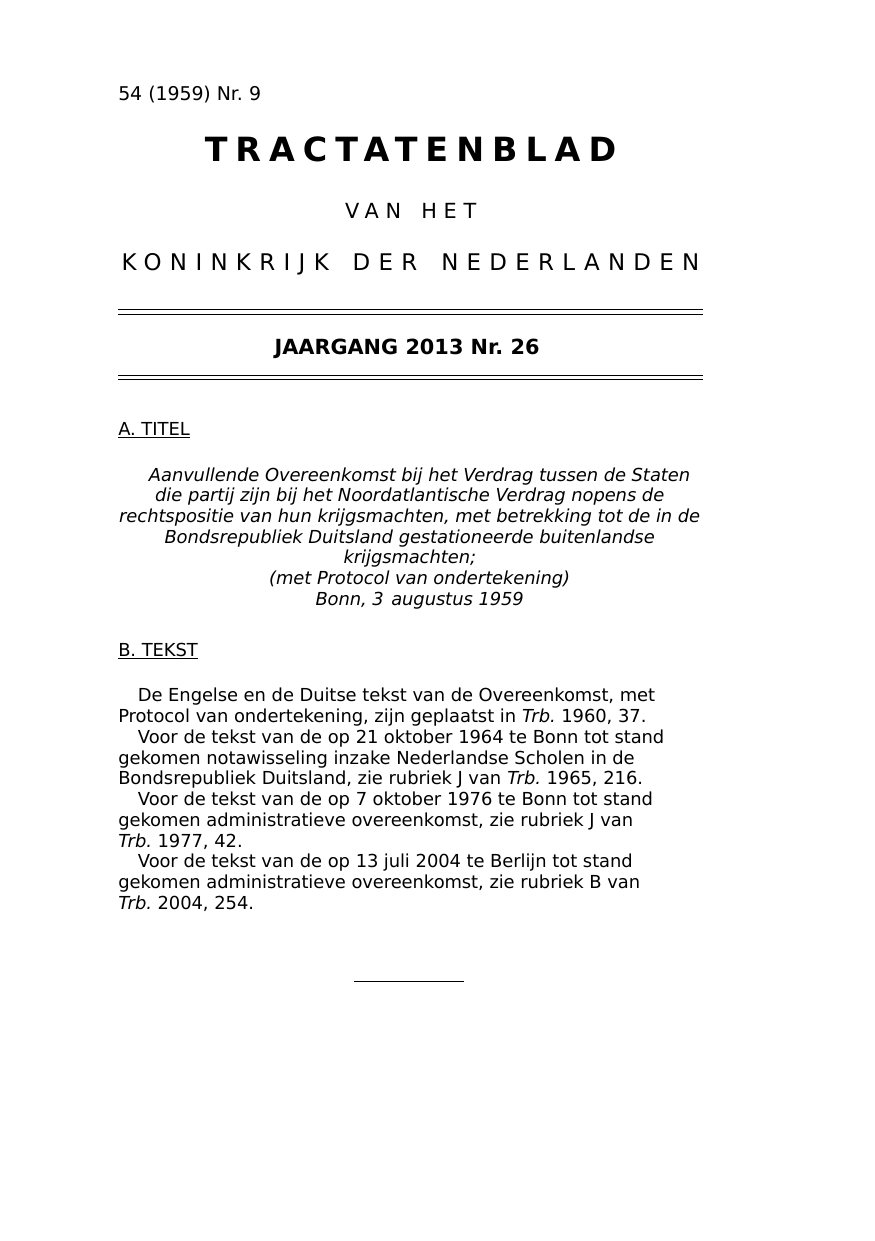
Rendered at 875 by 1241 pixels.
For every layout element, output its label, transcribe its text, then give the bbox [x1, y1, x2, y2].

text Voor de tekst van de op 21 oktober 1964 te Bonn tot stand gekomen notawisseling inzake Nederlandse Scholen in de Bondsrepubliek Duitsland, zie rubriek J van Trb. 1965, 216. [118, 727, 703, 789]
text Voor de tekst van de op 13 juli 2004 te Berlijn tot stand gekomen administratieve overeenkomst, zie rubriek B van Trb. 2004, 254. [118, 851, 703, 913]
text VAN HET [118, 199, 703, 223]
text De Engelse en de Duitse tekst van de Overeenkomst, met Protocol van ondertekening, zijn geplaatst in Trb. 1960, 37. [118, 685, 703, 727]
subtitle B. TEKST [118, 639, 703, 660]
text Aanvullende Overeenkomst bij het Verdrag tussen de Staten die partij zijn bij het Noordatlantische Verdrag nopens de rechtspositie van hun krijgsmachten, met betrekking tot de in de Bondsrepubliek Duitsland gestationeerde buitenlandse krijgsmachten; [118, 464, 703, 568]
text Bonn, 3 augustus 1959 [118, 589, 703, 609]
subtitle A. TITEL [118, 419, 703, 439]
text (met Protocol van ondertekening) [118, 568, 703, 589]
text KONINKRIJK DER NEDERLANDEN [118, 249, 703, 276]
text Voor de tekst van de op 7 oktober 1976 te Bonn tot stand gekomen administratieve overeenkomst, zie rubriek J van Trb. 1977, 42. [118, 789, 703, 851]
text JAARGANG 2013 Nr. 26 [118, 335, 703, 359]
text 54 (1959) Nr. 9 [118, 83, 703, 105]
text TRACTATENBLAD [118, 130, 703, 169]
